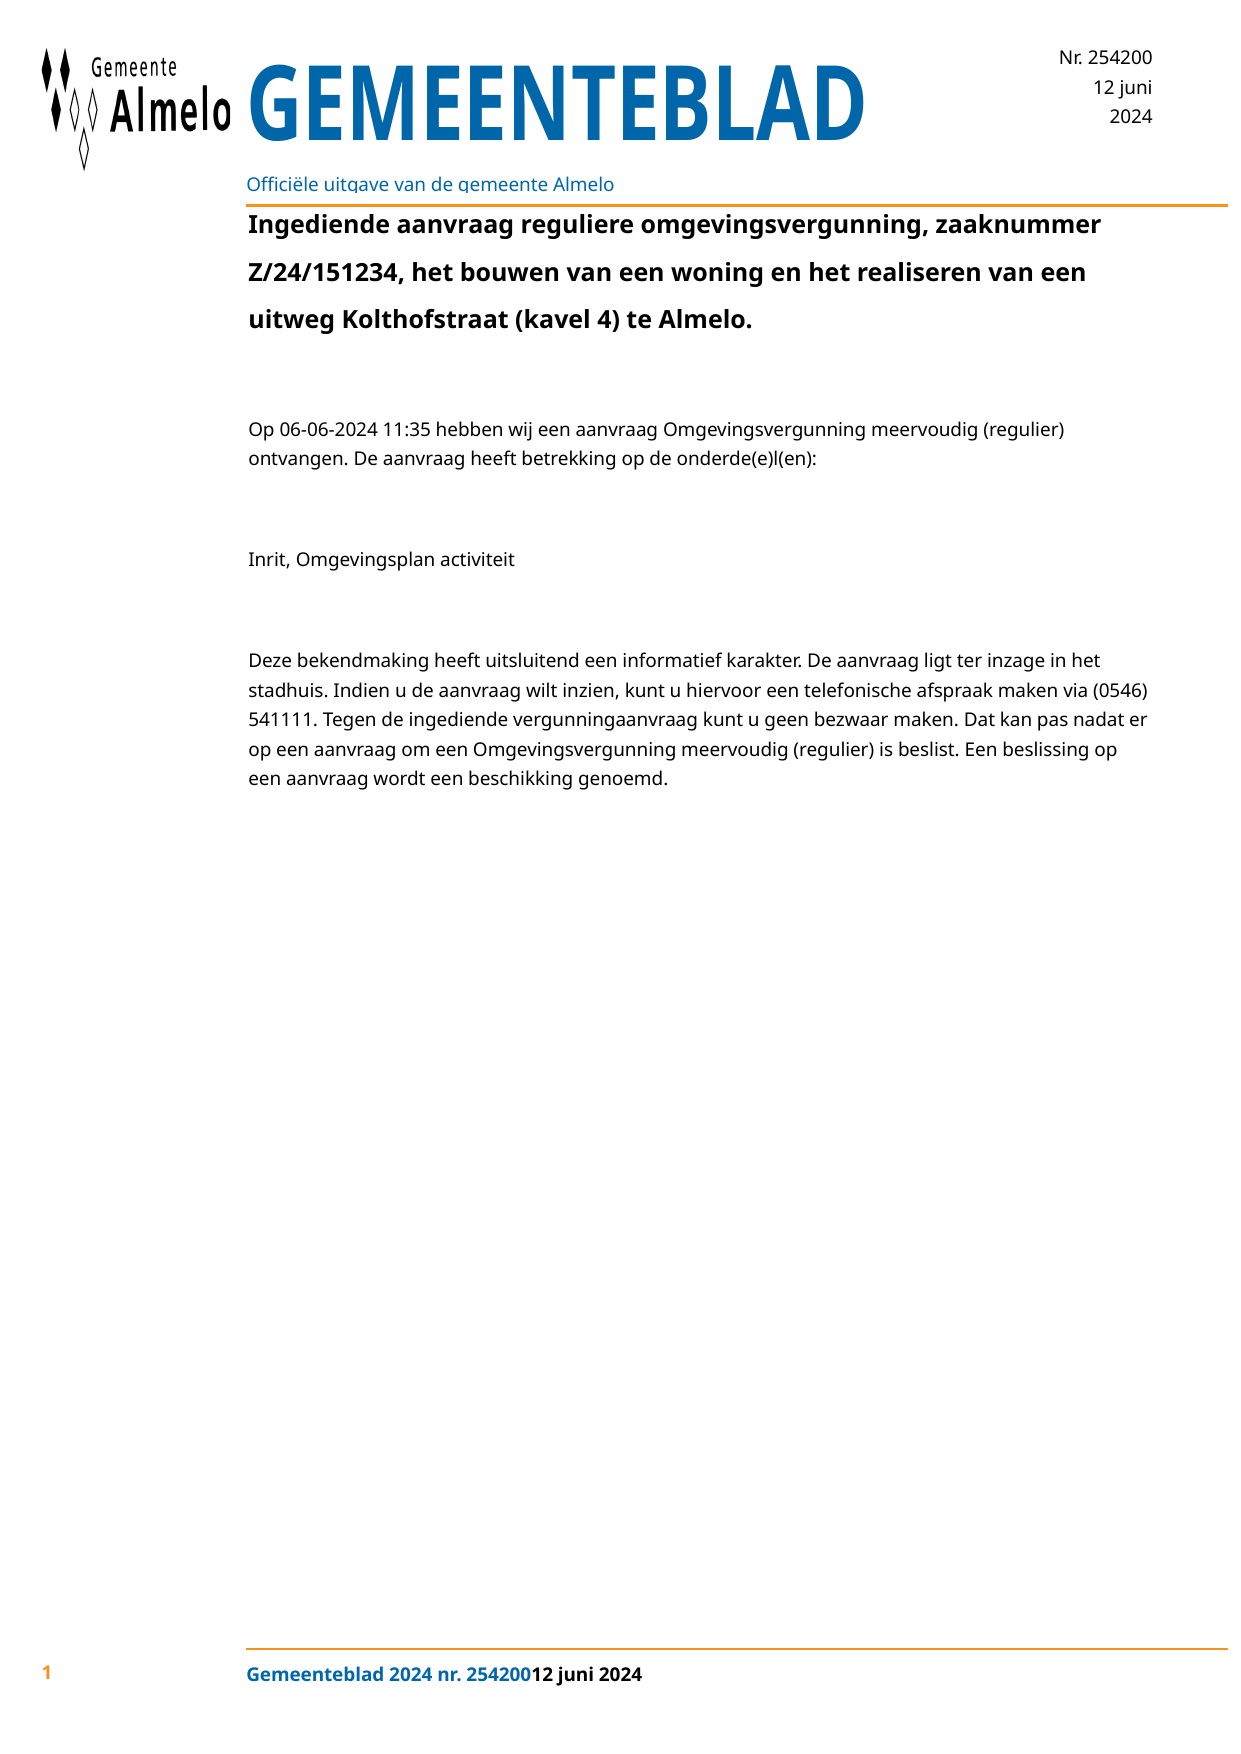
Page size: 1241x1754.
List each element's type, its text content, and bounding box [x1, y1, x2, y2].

picture [41, 47, 231, 172]
text Deze bekendmaking heeft uitsluitend een informatief karakter. De aanvraag ligt ter inzage in het stadhuis. Indien u de aanvraag wilt inzien, kunt u hiervoor een telefonische afspraak maken via (0546) 541111. Tegen de ingediende vergunningaanvraag kunt u geen bezwaar maken. Dat kan pas nadat er op een aanvraag om een Omgevingsvergunning meervoudig (regulier) is beslist. Een beslissing op een aanvraag wordt een beschikking genoemd. [248, 647, 1152, 791]
text Inrit, Omgevingsplan activiteit [248, 546, 1152, 572]
text Op 06-06-2024 11:35 hebben wij een aanvraag Omgevingsvergunning meervoudig (regulier) ontvangen. De aanvraag heeft betrekking op de onderde(e)l(en): [248, 416, 1152, 471]
text Ingediende aanvraag reguliere omgevingsvergunning, zaaknummer Z/24/151234, het bouwen van een woning en het realiseren van een uitweg Kolthofstraat (kavel 4) te Almelo. [248, 207, 1152, 336]
